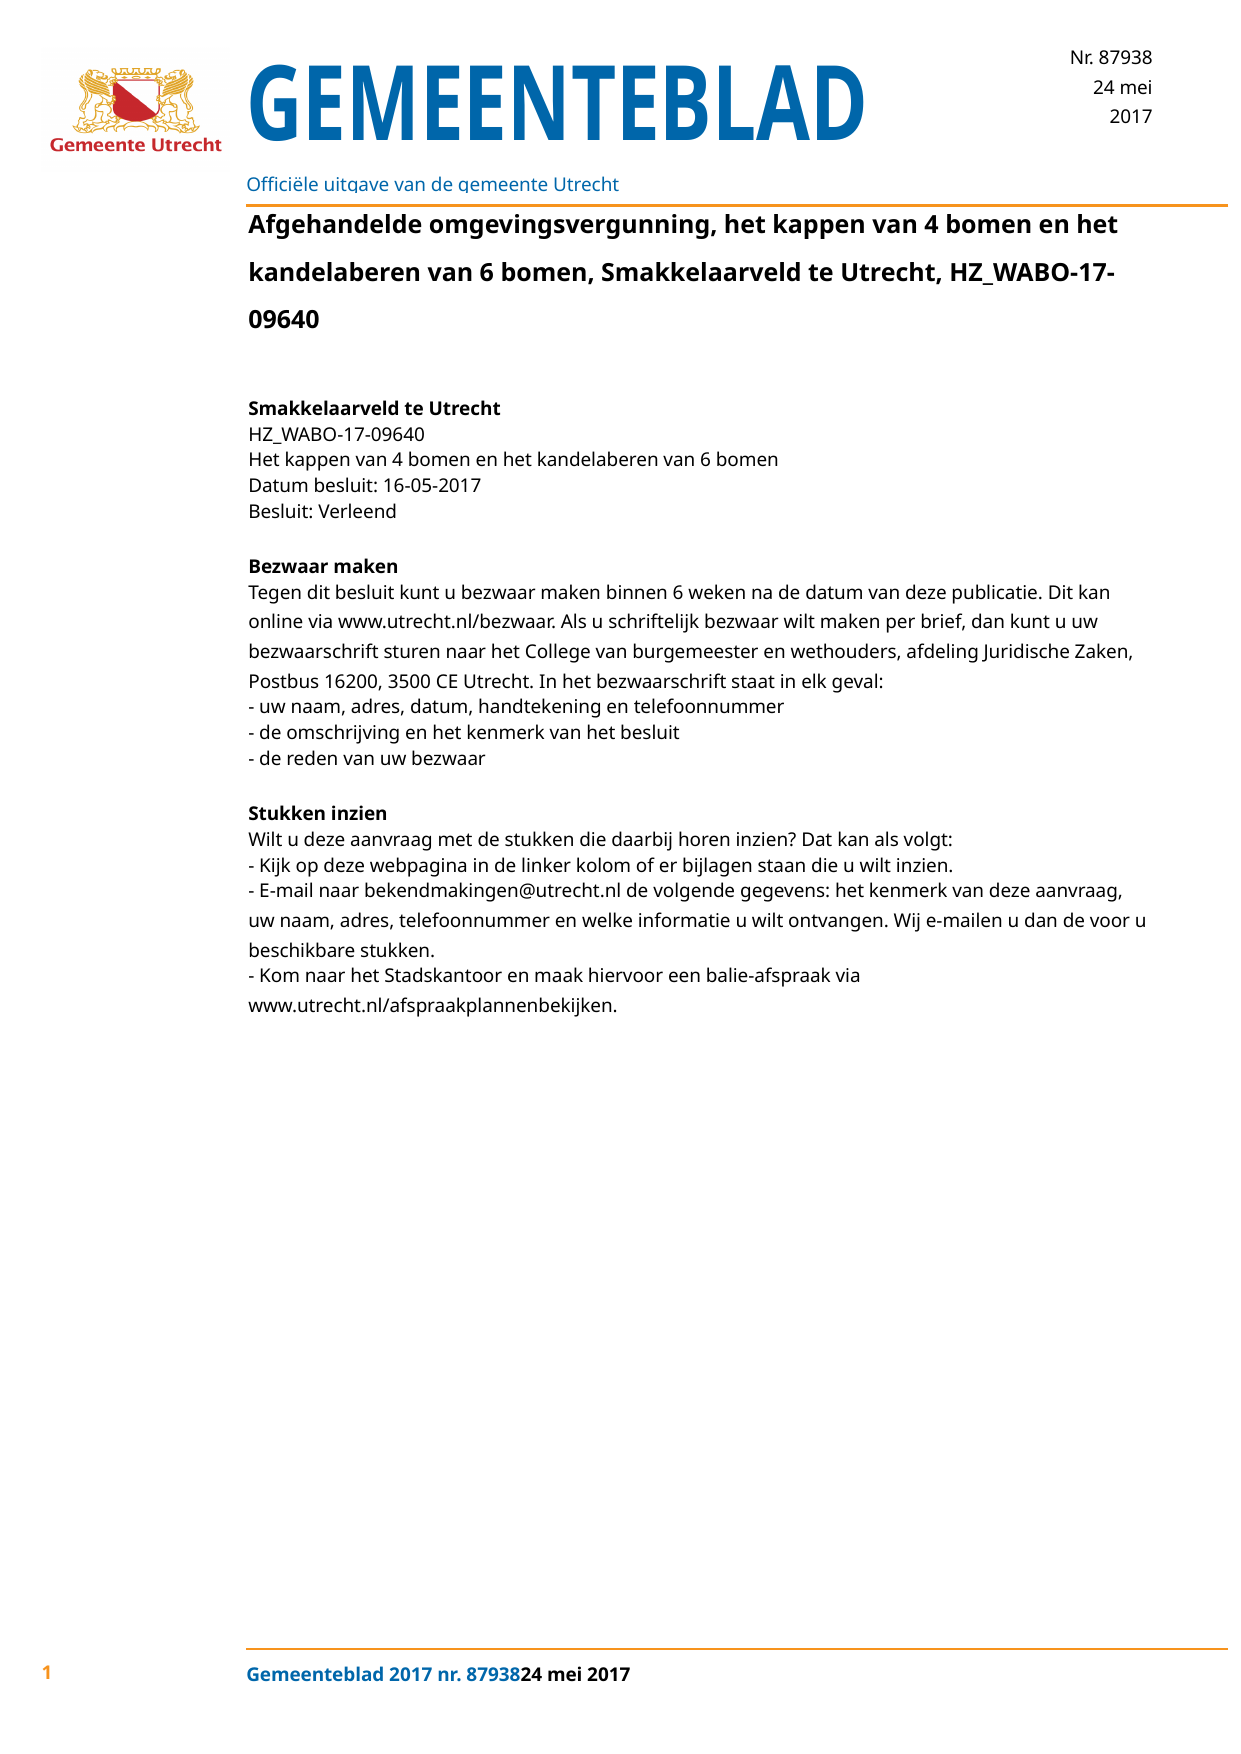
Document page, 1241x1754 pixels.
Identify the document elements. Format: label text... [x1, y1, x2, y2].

table_cell - uw naam, adres, datum, handtekening en telefoonnummer [248, 694, 1152, 719]
table_cell - Kom naar het Stadskantoor en maak hiervoor een balie-afspraak via www.utrecht.nl/afspraakplannenbekijken. [248, 963, 1152, 1018]
table_cell - E-mail naar bekendmakingen@utrecht.nl de volgende gegevens: het kenmerk van deze aanvraag, uw naam, adres, telefoonnummer en welke informatie u wilt ontvangen. Wij e-mailen u dan de voor u beschikbare stukken. [248, 878, 1152, 962]
table_cell Tegen dit besluit kunt u bezwaar maken binnen 6 weken na de datum van deze publicatie. Dit kan online via www.utrecht.nl/bezwaar. Als u schriftelijk bezwaar wilt maken per brief, dan kunt u uw bezwaarschrift sturen naar het College van burgemeester en wethouders, afdeling Juridische Zaken, Postbus 16200, 3500 CE Utrecht. In het bezwaarschrift staat in elk geval: [248, 579, 1152, 694]
table_header Smakkelaarveld te Utrecht [248, 395, 1152, 421]
table_cell Datum besluit: 16-05-2017 [248, 473, 1152, 498]
table_cell Stukken inzien [248, 800, 1152, 826]
table_cell Besluit: Verleend [248, 498, 1152, 553]
table_cell - de omschrijving en het kenmerk van het besluit [248, 719, 1152, 745]
table_cell HZ_WABO-17-09640 [248, 421, 1152, 447]
picture [41, 47, 231, 172]
table_cell Wilt u deze aanvraag met de stukken die daarbij horen inzien? Dat kan als volgt: [248, 826, 1152, 852]
table_cell Het kappen van 4 bomen en het kandelaberen van 6 bomen [248, 447, 1152, 472]
text Afgehandelde omgevingsvergunning, het kappen van 4 bomen en het kandelaberen van 6 bomen, Smakkelaarveld te Utrecht, HZ_WABO-17-09640 [248, 207, 1152, 336]
table_cell - de reden van uw bezwaar [248, 745, 1152, 800]
table_cell Bezwaar maken [248, 554, 1152, 579]
table_cell - Kijk op deze webpagina in de linker kolom of er bijlagen staan die u wilt inzien. [248, 852, 1152, 878]
